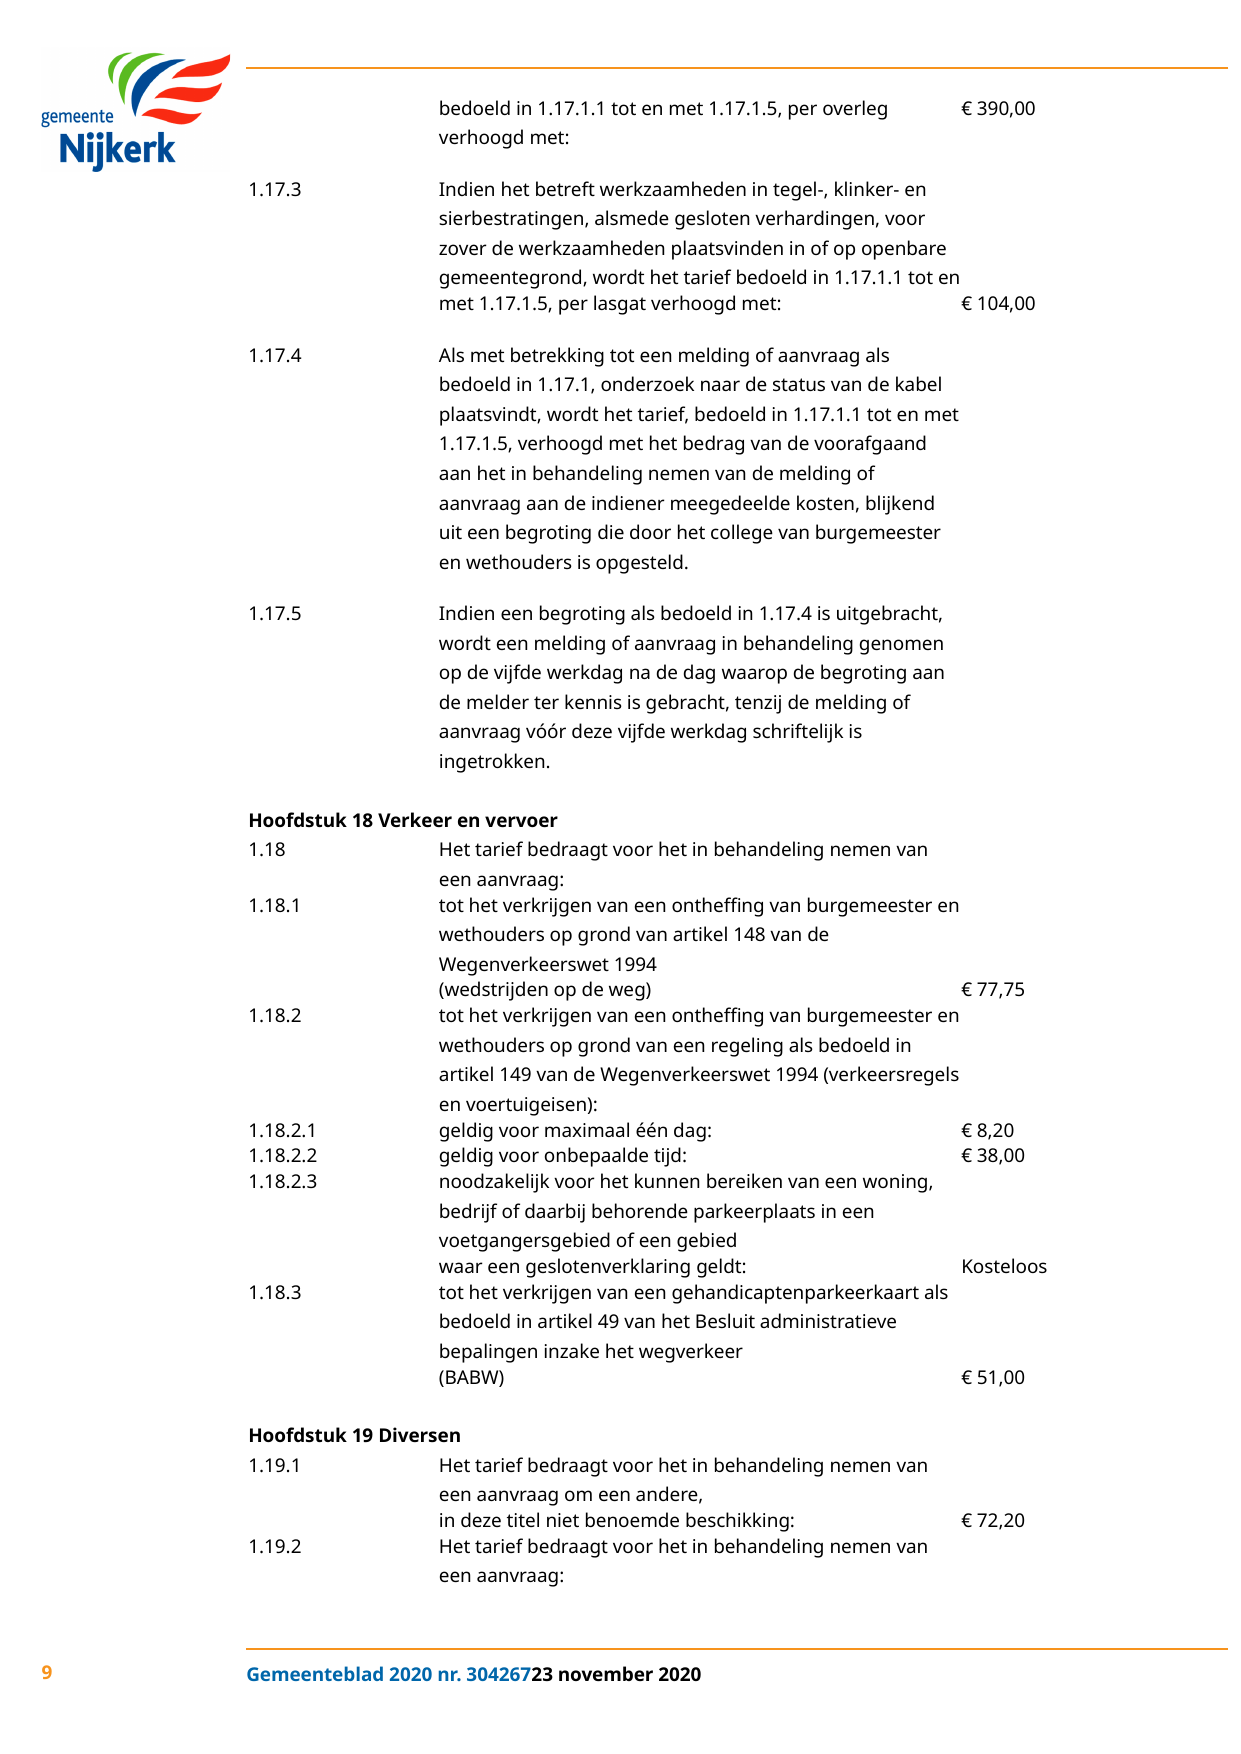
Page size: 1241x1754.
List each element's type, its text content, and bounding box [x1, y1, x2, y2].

table_cell € 72,20 [961, 1508, 1152, 1533]
table_cell Het tarief bedraagt voor het in behandeling nemen van een aanvraag: [439, 1533, 961, 1588]
table_header Het tarief bedraagt voor het in behandeling nemen van een aanvraag om een andere, [439, 1452, 961, 1507]
table_cell geldig voor maximaal één dag: [439, 1117, 961, 1143]
table_cell [248, 290, 439, 316]
picture [41, 47, 231, 172]
table_cell 1.18.3 [248, 1279, 439, 1364]
table_cell tot het verkrijgen van een ontheffing van burgemeester en wethouders op grond van een regeling als bedoeld in artikel 149 van de Wegenverkeerswet 1994 (verkeersregels en voertuigeisen): [439, 1003, 961, 1117]
table_cell [961, 575, 1152, 600]
table_cell [961, 892, 1152, 977]
table_cell 1.18.2.1 [248, 1117, 439, 1143]
table_cell [961, 1168, 1152, 1253]
table_cell € 51,00 [961, 1364, 1152, 1389]
table_cell 1.18.2.2 [248, 1143, 439, 1168]
table_header 1.18 [248, 836, 439, 892]
table_cell in deze titel niet benoemde beschikking: [439, 1508, 961, 1533]
table_header [961, 1452, 1152, 1507]
table_cell € 77,75 [961, 977, 1152, 1002]
table_cell [439, 150, 961, 176]
table_cell Indien het betreft werkzaamheden in tegel-, klinker- en sierbestratingen, alsmede gesloten verhardingen, voor zover de werkzaamheden plaatsvinden in of op openbare gemeentegrond, wordt het tarief bedoeld in 1.17.1.1 tot en [439, 176, 961, 290]
table_cell [961, 1533, 1152, 1588]
table_cell [961, 1003, 1152, 1117]
table_cell (wedstrijden op de weg) [439, 977, 961, 1002]
table_header 1.19.1 [248, 1452, 439, 1507]
table_cell [248, 977, 439, 1002]
table_cell 1.18.2.3 [248, 1168, 439, 1253]
table_cell 1.17.5 [248, 600, 439, 774]
table_cell [248, 1508, 439, 1533]
table_cell € 390,00 [961, 95, 1152, 150]
table_cell 1.17.4 [248, 342, 439, 574]
table_cell € 104,00 [961, 290, 1152, 316]
table_cell [961, 176, 1152, 290]
table_cell 1.17.3 [248, 176, 439, 290]
table_cell [961, 600, 1152, 774]
table_cell € 38,00 [961, 1143, 1152, 1168]
table_cell 1.18.2 [248, 1003, 439, 1117]
table_cell [961, 1279, 1152, 1364]
table_cell [248, 316, 439, 342]
table_cell met 1.17.1.5, per lasgat verhoogd met: [439, 290, 961, 316]
table_cell [961, 342, 1152, 574]
table_cell [961, 150, 1152, 176]
table_cell € 8,20 [961, 1117, 1152, 1143]
text Hoofdstuk 18 Verkeer en vervoer [248, 807, 1152, 832]
table_cell [248, 150, 439, 176]
text Hoofdstuk 19 Diversen [248, 1422, 1152, 1448]
table_cell [248, 575, 439, 600]
table_cell Als met betrekking tot een melding of aanvraag als bedoeld in 1.17.1, onderzoek naar de status van de kabel plaatsvindt, wordt het tarief, bedoeld in 1.17.1.1 tot en met 1.17.1.5, verhoogd met het bedrag van de voorafgaand aan het in behandeling nemen van de melding of aanvraag aan de indiener meegedeelde kosten, blijkend uit een begroting die door het college van burgemeester en wethouders is opgesteld. [439, 342, 961, 574]
table_cell Indien een begroting als bedoeld in 1.17.4 is uitgebracht, wordt een melding of aanvraag in behandeling genomen op de vijfde werkdag na de dag waarop de begroting aan de melder ter kennis is gebracht, tenzij de melding of aanvraag vóór deze vijfde werkdag schriftelijk is ingetrokken. [439, 600, 961, 774]
table_cell (BABW) [439, 1364, 961, 1389]
table_header [961, 836, 1152, 892]
table_cell [248, 95, 439, 150]
table_cell [439, 316, 961, 342]
table_cell [248, 1364, 439, 1389]
table_cell tot het verkrijgen van een gehandicaptenparkeerkaart als bedoeld in artikel 49 van het Besluit administratieve bepalingen inzake het wegverkeer [439, 1279, 961, 1364]
table_cell geldig voor onbepaalde tijd: [439, 1143, 961, 1168]
table_cell 1.19.2 [248, 1533, 439, 1588]
table_cell noodzakelijk voor het kunnen bereiken van een woning, bedrijf of daarbij behorende parkeerplaats in een voetgangersgebied of een gebied [439, 1168, 961, 1253]
table_cell [961, 316, 1152, 342]
table_cell [248, 1253, 439, 1279]
table_cell tot het verkrijgen van een ontheffing van burgemeester en wethouders op grond van artikel 148 van de Wegenverkeerswet 1994 [439, 892, 961, 977]
table_cell bedoeld in 1.17.1.1 tot en met 1.17.1.5, per overleg verhoogd met: [439, 95, 961, 150]
table_cell [439, 575, 961, 600]
table_cell waar een geslotenverklaring geldt: [439, 1253, 961, 1279]
table_cell 1.18.1 [248, 892, 439, 977]
table_header Het tarief bedraagt voor het in behandeling nemen van een aanvraag: [439, 836, 961, 892]
table_cell Kosteloos [961, 1253, 1152, 1279]
